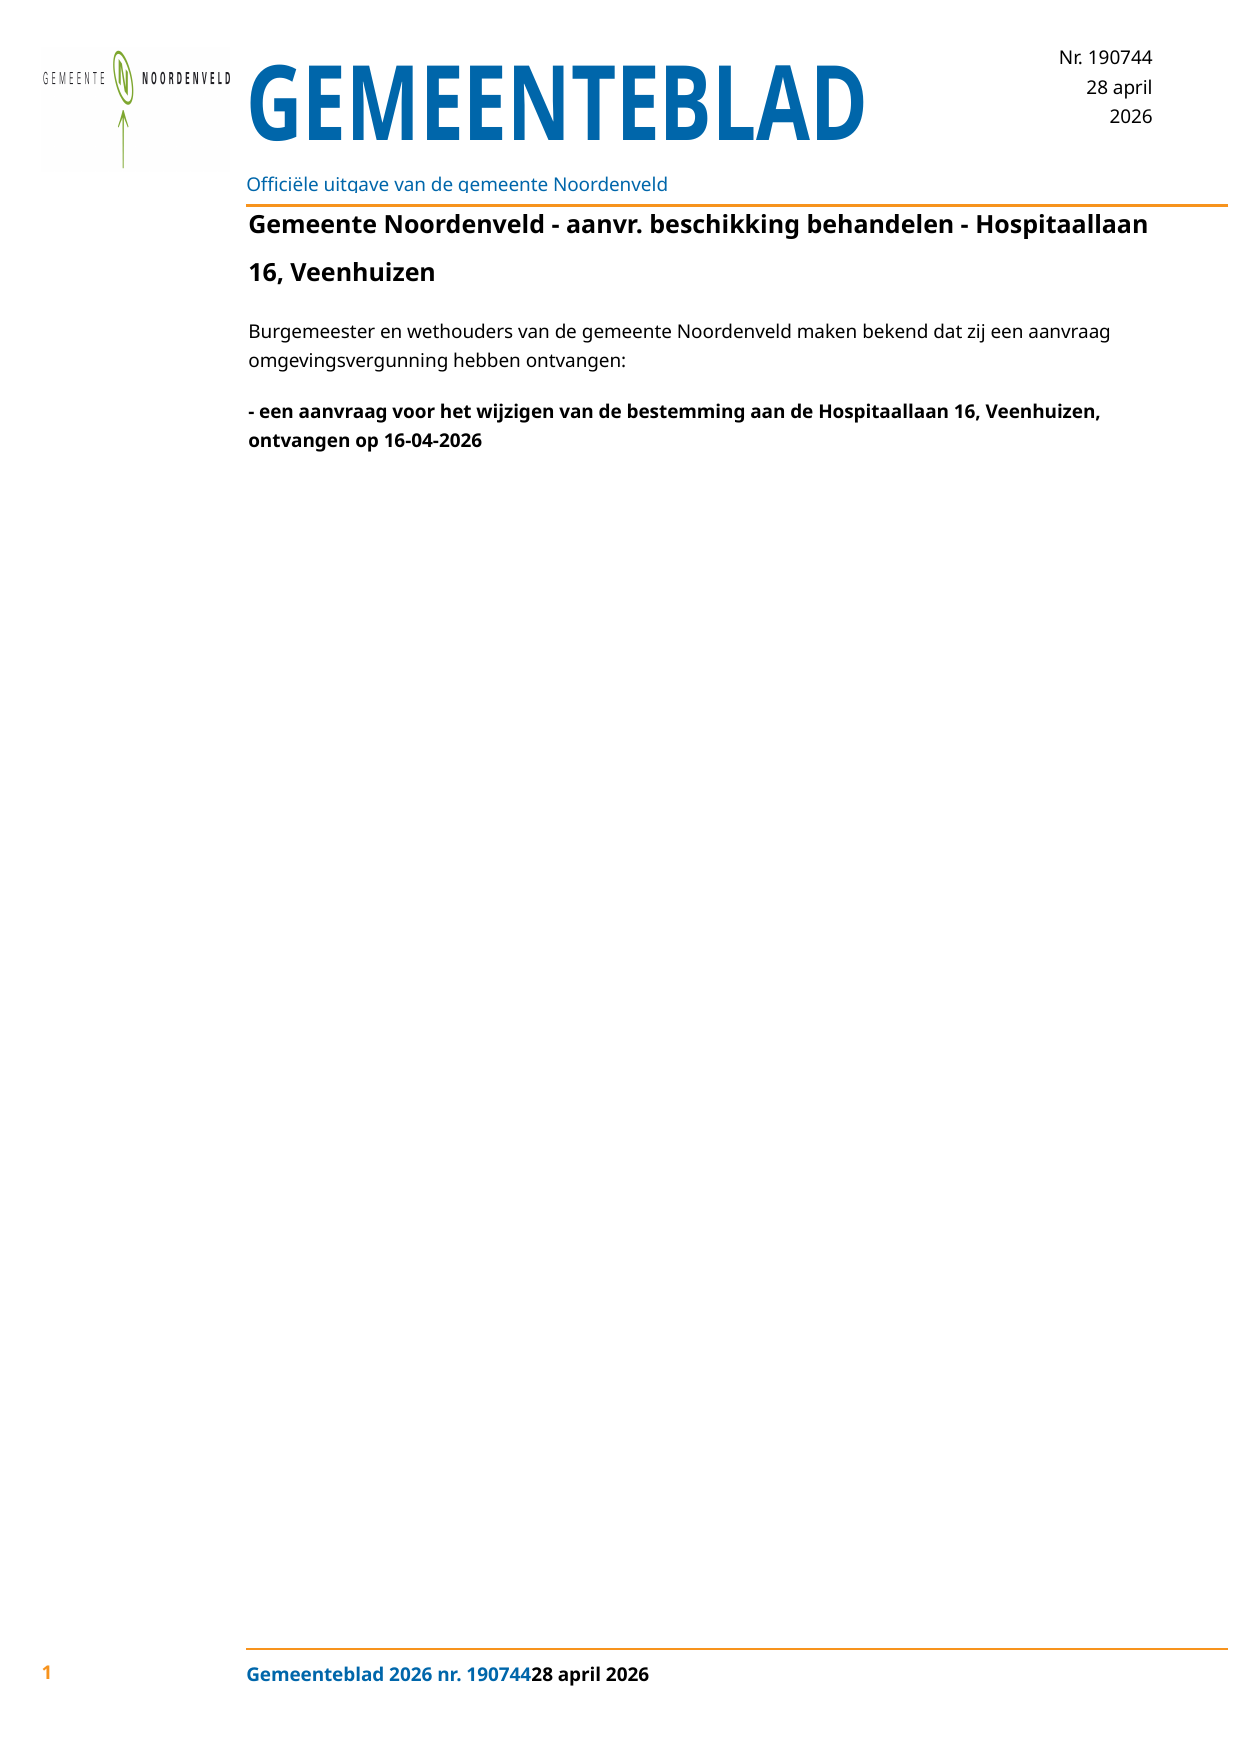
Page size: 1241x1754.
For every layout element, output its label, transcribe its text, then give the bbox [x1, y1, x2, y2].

text Gemeente Noordenveld - aanvr. beschikking behandelen - Hospitaallaan 16, Veenhuizen [248, 207, 1152, 288]
picture [41, 47, 231, 172]
text - een aanvraag voor het wijzigen van de bestemming aan de Hospitaallaan 16, Veenhuizen, ontvangen op 16-04-2026 [248, 398, 1152, 453]
text Burgemeester en wethouders van de gemeente Noordenveld maken bekend dat zij een aanvraag omgevingsvergunning hebben ontvangen: [248, 318, 1152, 373]
